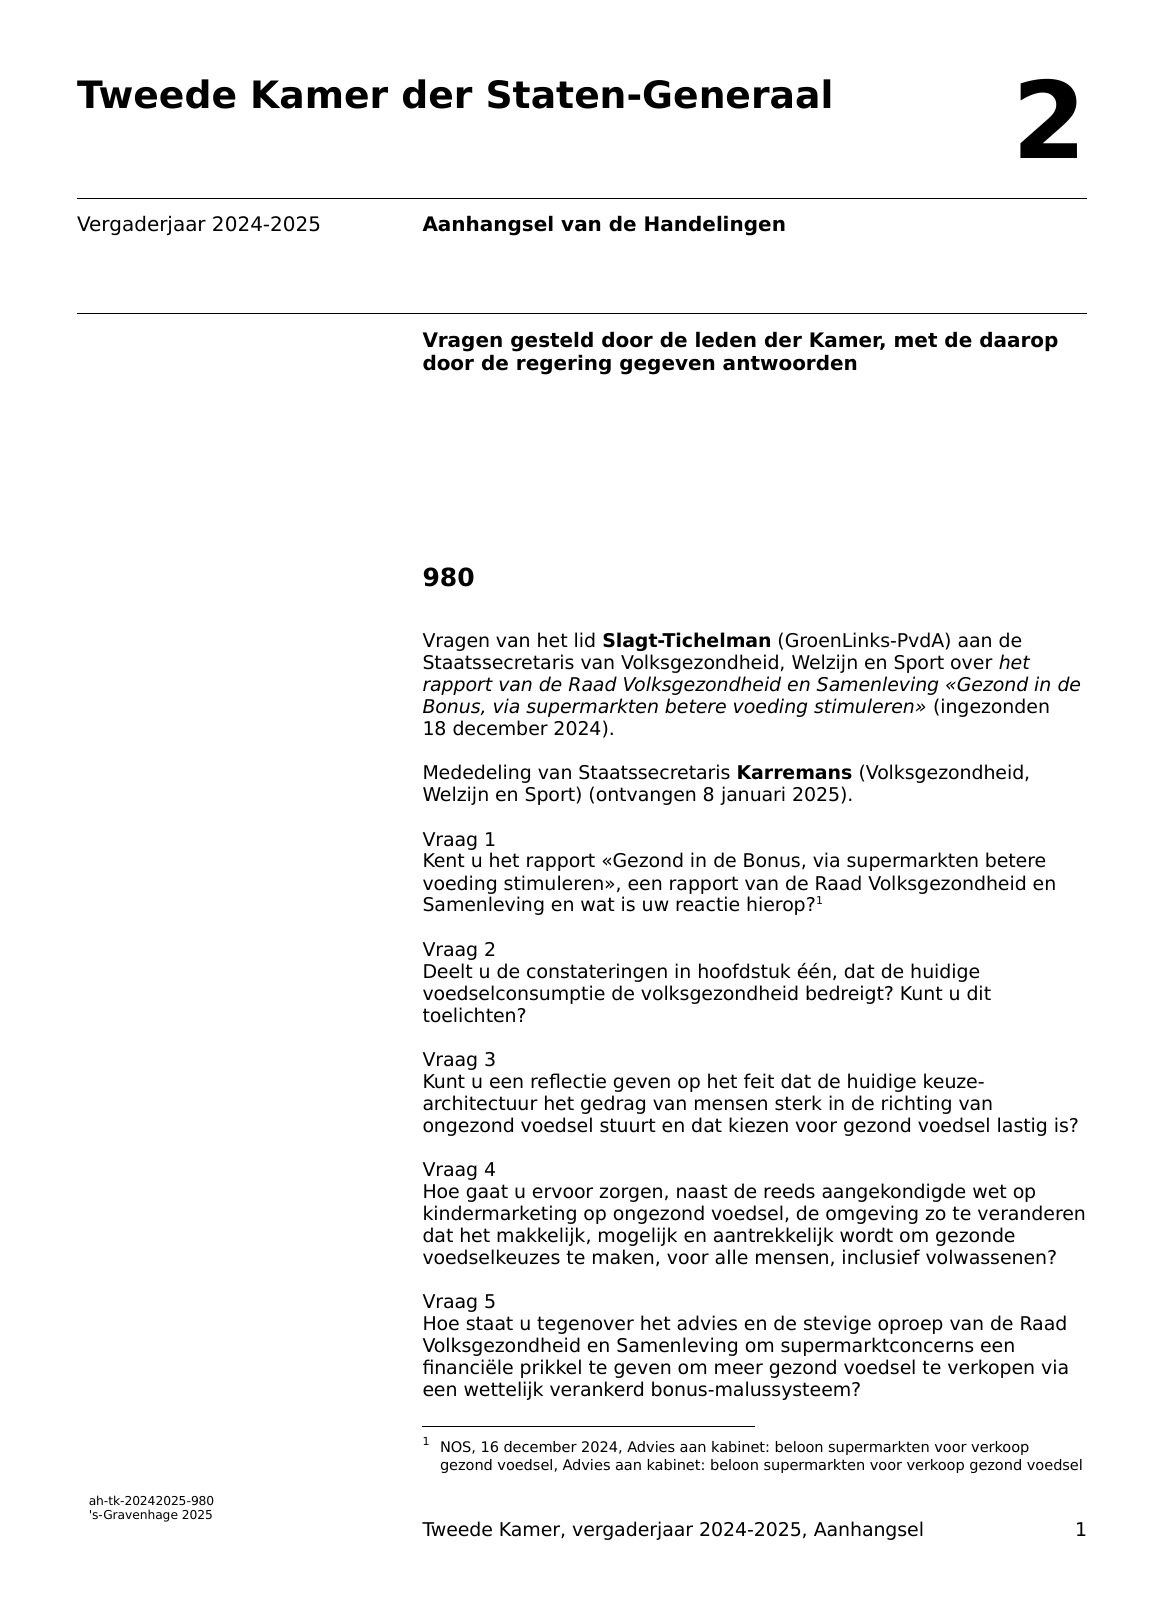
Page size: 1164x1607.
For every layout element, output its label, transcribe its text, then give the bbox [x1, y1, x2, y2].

table_cell Aanhangsel van de Handelingen [422, 199, 1087, 313]
text 980 [422, 563, 1087, 592]
text NOS, 16 december 2024, Advies aan kabinet: beloon supermarkten voor verkoop gezond voedsel, Advies aan kabinet: beloon supermarkten voor verkoop gezond voedsel [422, 1435, 1087, 1474]
text Vraag 3 [422, 1049, 1087, 1071]
text Vraag 5 [422, 1291, 1087, 1313]
table_header Tweede Kamer der Staten-Generaal [77, 59, 886, 198]
text Vraag 1 [422, 828, 1087, 850]
text Kent u het rapport «Gezond in de Bonus, via supermarkten betere voeding stimuleren», een rapport van de Raad Volksgezondheid en Samenleving en wat is uw reactie hierop? [422, 850, 1087, 916]
table_cell [77, 314, 422, 375]
text Vragen van het lid Slagt-Tichelman (GroenLinks-PvdA) aan de Staatssecretaris van Volksgezondheid, Welzijn en Sport over het rapport van de Raad Volksgezondheid en Samenleving «Gezond in de Bonus, via supermarkten betere voeding stimuleren» (ingezonden 18 december 2024). [422, 630, 1087, 740]
table_header 2 [886, 59, 1087, 198]
text Mededeling van Staatssecretaris Karremans (Volksgezondheid, Welzijn en Sport) (ontvangen 8 januari 2025). [422, 762, 1087, 806]
text Kunt u een reflectie geven op het feit dat de huidige keuze-architectuur het gedrag van mensen sterk in de richting van ongezond voedsel stuurt en dat kiezen voor gezond voedsel lastig is? [422, 1071, 1087, 1137]
table_cell Vergaderjaar 2024-2025 [77, 199, 422, 313]
text Hoe staat u tegenover het advies en de stevige oproep van de Raad Volksgezondheid en Samenleving om supermarktconcerns een financiële prikkel te geven om meer gezond voedsel te verkopen via een wettelijk verankerd bonus-malussysteem? [422, 1313, 1087, 1401]
text 's-Gravenhage 2025 [88, 1508, 323, 1522]
table_cell Vragen gesteld door de leden der Kamer, met de daarop door de regering gegeven antwoorden [422, 314, 1087, 375]
text Deelt u de constateringen in hoofdstuk één, dat de huidige voedselconsumptie de volksgezondheid bedreigt? Kunt u dit toelichten? [422, 961, 1087, 1026]
text Vraag 2 [422, 938, 1087, 961]
text ah-tk-20242025-980 [88, 1494, 323, 1508]
text Hoe gaat u ervoor zorgen, naast de reeds aangekondigde wet op kindermarketing op ongezond voedsel, de omgeving zo te veranderen dat het makkelijk, mogelijk en aantrekkelijk wordt om gezonde voedselkeuzes te maken, voor alle mensen, inclusief volwassenen? [422, 1181, 1087, 1269]
text Vraag 4 [422, 1159, 1087, 1181]
